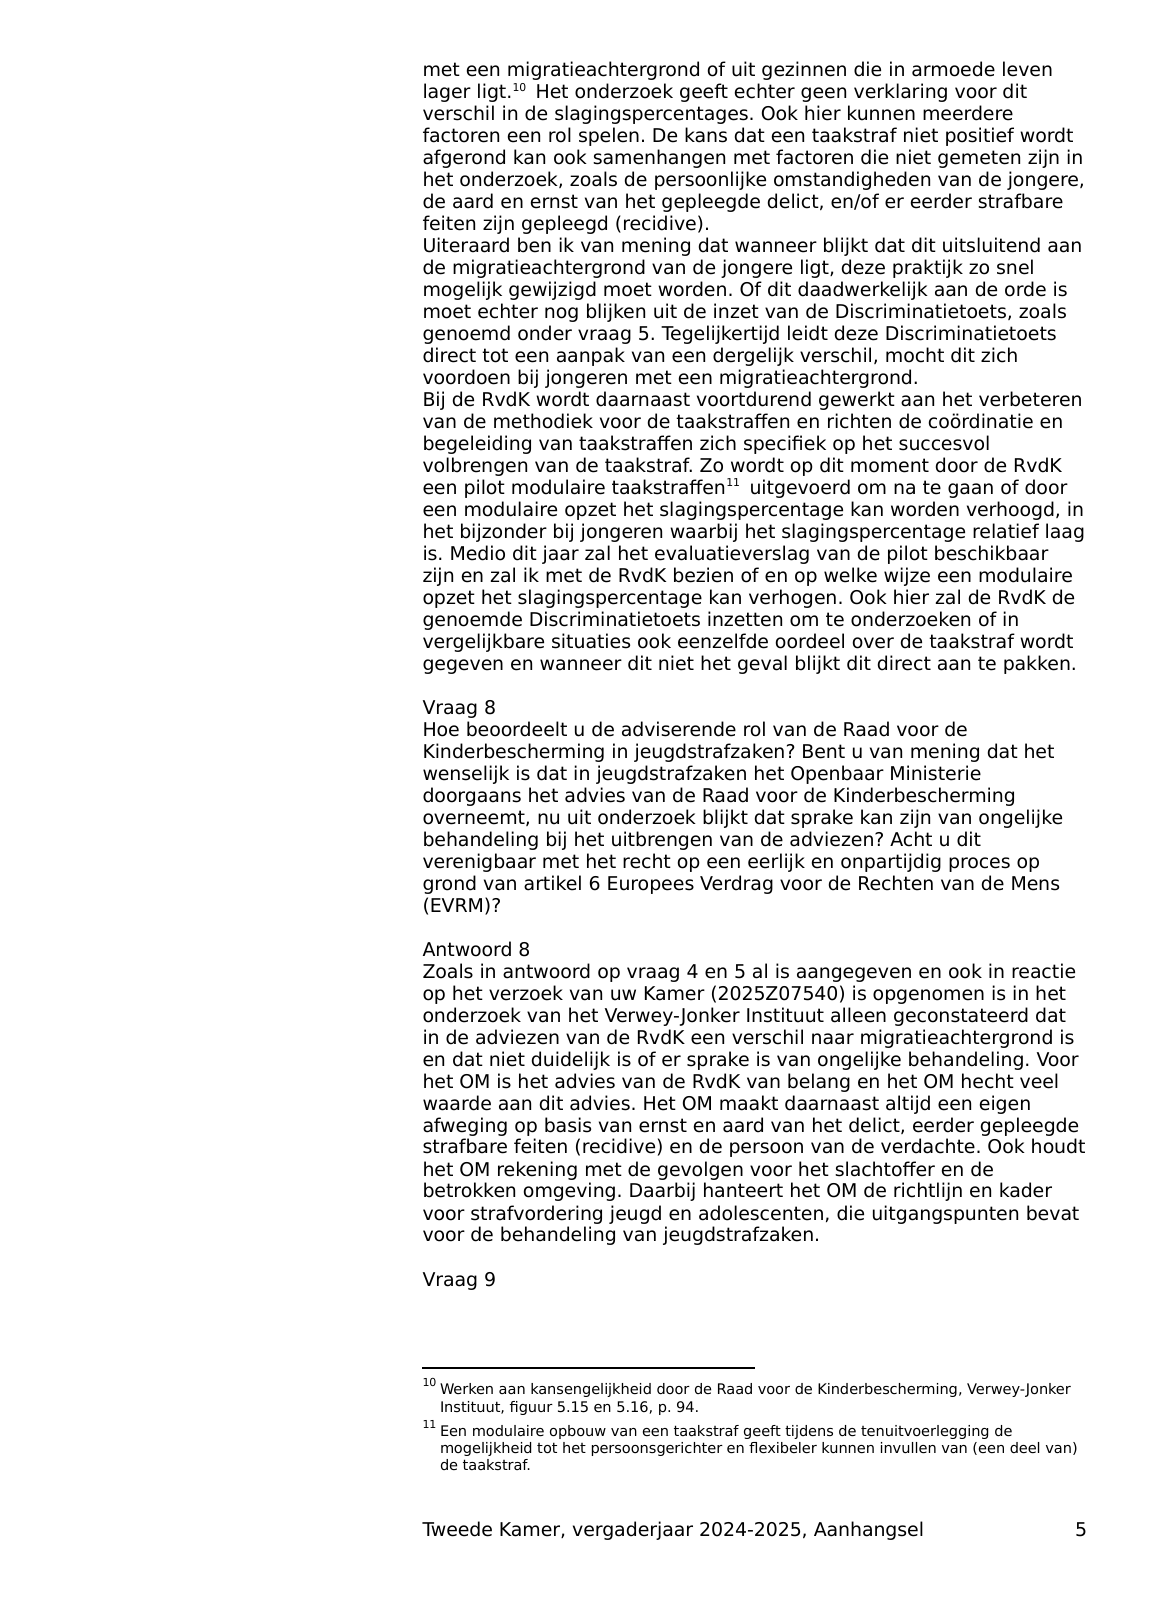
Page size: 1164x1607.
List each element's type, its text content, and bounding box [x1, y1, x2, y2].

text Werken aan kansengelijkheid door de Raad voor de Kinderbescherming, Verwey-Jonker Instituut, figuur 5.15 en 5.16, p. 94. [422, 1377, 1087, 1416]
text Vraag 8 [422, 697, 1087, 719]
text Antwoord 8 [422, 939, 1087, 961]
text Hoe beoordeelt u de adviserende rol van de Raad voor de Kinderbescherming in jeugdstrafzaken? Bent u van mening dat het wenselijk is dat in jeugdstrafzaken het Openbaar Ministerie doorgaans het advies van de Raad voor de Kinderbescherming overneemt, nu uit onderzoek blijkt dat sprake kan zijn van ongelijke behandeling bij het uitbrengen van de adviezen? Acht u dit verenigbaar met het recht op een eerlijk en onpartijdig proces op grond van artikel 6 Europees Verdrag voor de Rechten van de Mens (EVRM)? [422, 719, 1087, 916]
text met een migratieachtergrond of uit gezinnen die in armoede leven lager ligt. Het onderzoek geeft echter geen verklaring voor dit verschil in de slagingspercentages. Ook hier kunnen meerdere factoren een rol spelen. De kans dat een taakstraf niet positief wordt afgerond kan ook samenhangen met factoren die niet gemeten zijn in het onderzoek, zoals de persoonlijke omstandigheden van de jongere, de aard en ernst van het gepleegde delict, en/of er eerder strafbare feiten zijn gepleegd (recidive). [422, 59, 1087, 235]
text Bij de RvdK wordt daarnaast voortdurend gewerkt aan het verbeteren van de methodiek voor de taakstraffen en richten de coördinatie en begeleiding van taakstraffen zich specifiek op het succesvol volbrengen van de taakstraf. Zo wordt op dit moment door de RvdK een pilot modulaire taakstraffen uitgevoerd om na te gaan of door een modulaire opzet het slagingspercentage kan worden verhoogd, in het bijzonder bij jongeren waarbij het slagingspercentage relatief laag is. Medio dit jaar zal het evaluatieverslag van de pilot beschikbaar zijn en zal ik met de RvdK bezien of en op welke wijze een modulaire opzet het slagingspercentage kan verhogen. Ook hier zal de RvdK de genoemde Discriminatietoets inzetten om te onderzoeken of in vergelijkbare situaties ook eenzelfde oordeel over de taakstraf wordt gegeven en wanneer dit niet het geval blijkt dit direct aan te pakken. [422, 389, 1087, 674]
text Vraag 9 [422, 1268, 1087, 1291]
text Zoals in antwoord op vraag 4 en 5 al is aangegeven en ook in reactie op het verzoek van uw Kamer (2025Z07540) is opgenomen is in het onderzoek van het Verwey-Jonker Instituut alleen geconstateerd dat in de adviezen van de RvdK een verschil naar migratieachtergrond is en dat niet duidelijk is of er sprake is van ongelijke behandeling. Voor het OM is het advies van de RvdK van belang en het OM hecht veel waarde aan dit advies. Het OM maakt daarnaast altijd een eigen afweging op basis van ernst en aard van het delict, eerder gepleegde strafbare feiten (recidive) en de persoon van de verdachte. Ook houdt het OM rekening met de gevolgen voor het slachtoffer en de betrokken omgeving. Daarbij hanteert het OM de richtlijn en kader voor strafvordering jeugd en adolescenten, die uitgangspunten bevat voor de behandeling van jeugdstrafzaken. [422, 961, 1087, 1246]
text Een modulaire opbouw van een taakstraf geeft tijdens de tenuitvoerlegging de mogelijkheid tot het persoonsgerichter en flexibeler kunnen invullen van (een deel van) de taakstraf. [422, 1418, 1087, 1474]
text Uiteraard ben ik van mening dat wanneer blijkt dat dit uitsluitend aan de migratieachtergrond van de jongere ligt, deze praktijk zo snel mogelijk gewijzigd moet worden. Of dit daadwerkelijk aan de orde is moet echter nog blijken uit de inzet van de Discriminatietoets, zoals genoemd onder vraag 5. Tegelijkertijd leidt deze Discriminatietoets direct tot een aanpak van een dergelijk verschil, mocht dit zich voordoen bij jongeren met een migratieachtergrond. [422, 235, 1087, 389]
